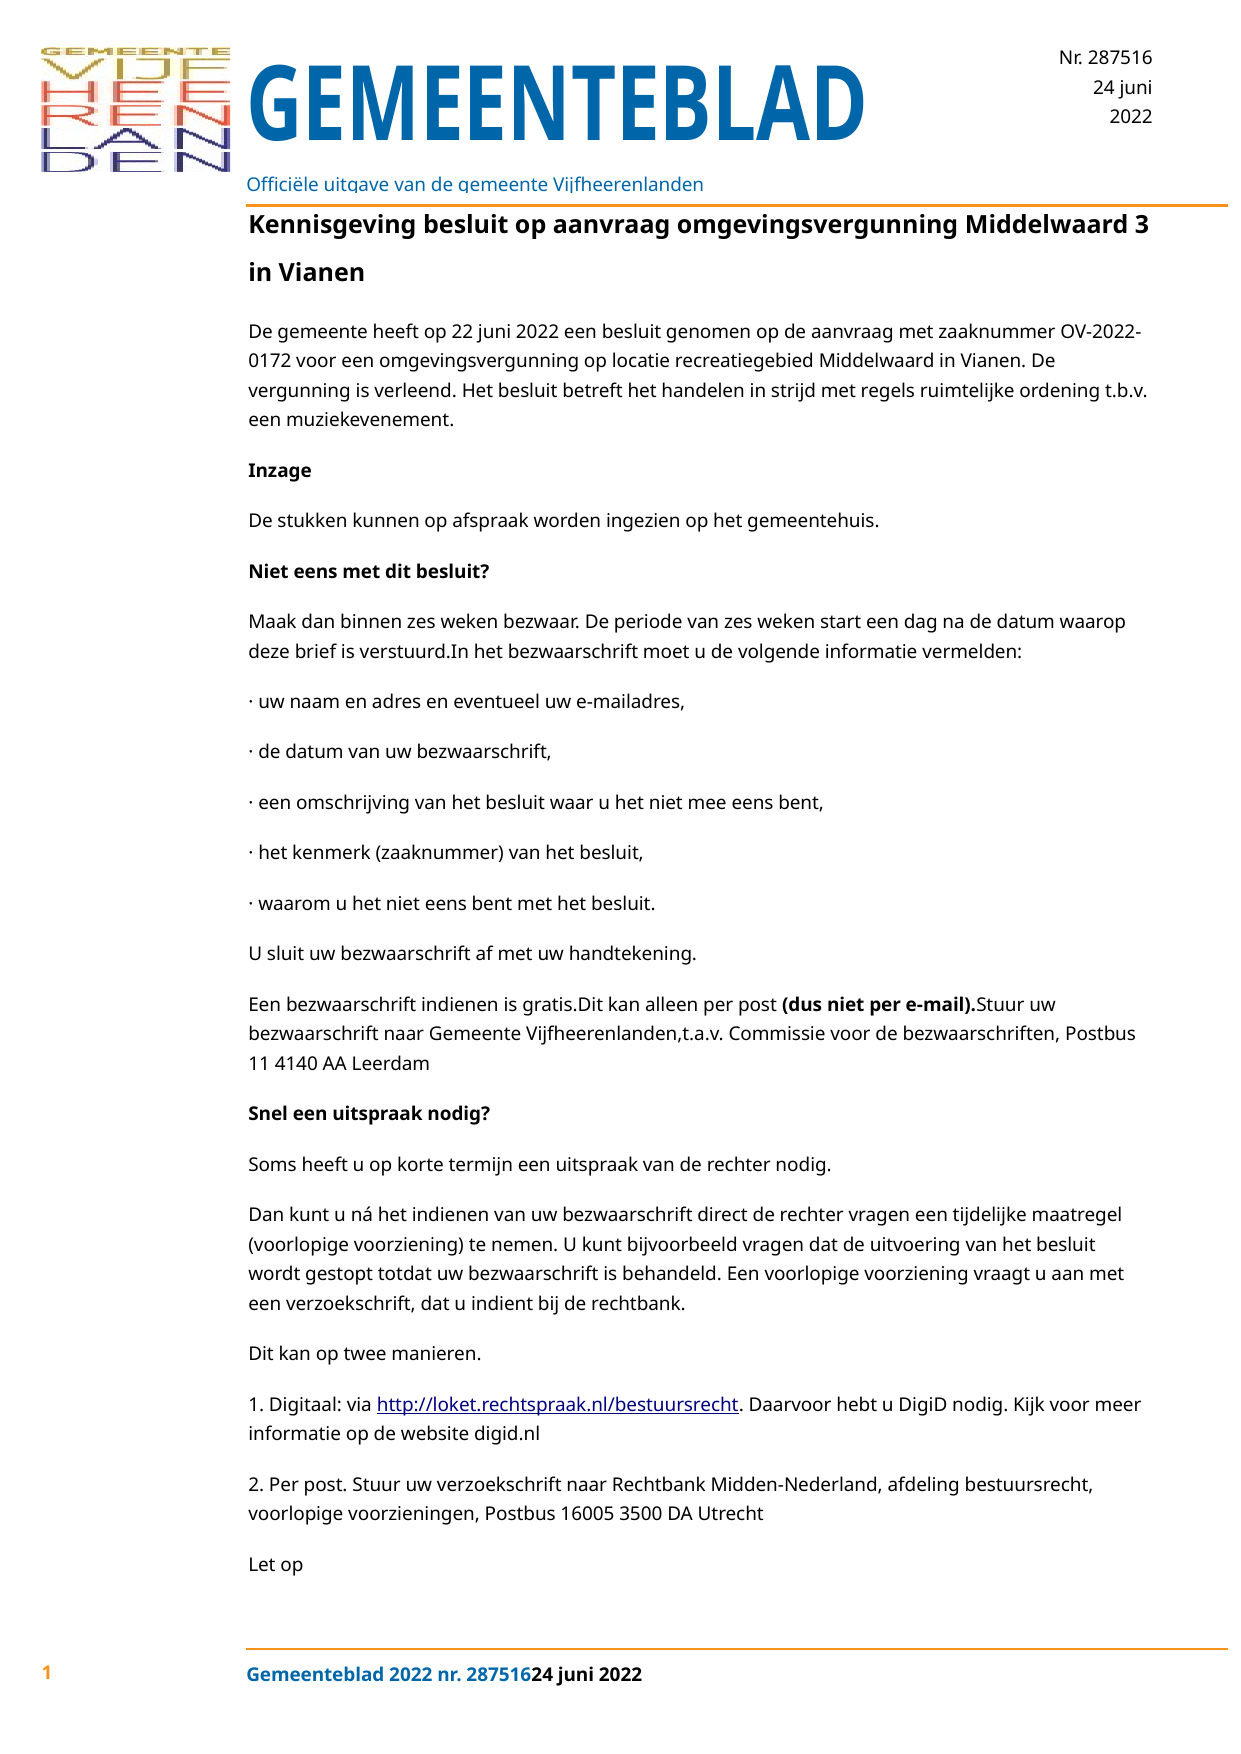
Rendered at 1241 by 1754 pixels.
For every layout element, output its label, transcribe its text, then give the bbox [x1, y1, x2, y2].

text Niet eens met dit besluit? [248, 558, 1152, 584]
text · uw naam en adres en eventueel uw e-mailadres, [248, 688, 1152, 714]
text Dit kan op twee manieren. [248, 1340, 1152, 1366]
text Maak dan binnen zes weken bezwaar. De periode van zes weken start een dag na de datum waarop deze brief is verstuurd.In het bezwaarschrift moet u de volgende informatie vermelden: [248, 608, 1152, 664]
text Inzage [248, 457, 1152, 483]
text · de datum van uw bezwaarschrift, [248, 739, 1152, 764]
text 2. Per post. Stuur uw verzoekschrift naar Rechtbank Midden-Nederland, afdeling bestuursrecht, voorlopige voorzieningen, Postbus 16005 3500 DA Utrecht [248, 1471, 1152, 1526]
text Kennisgeving besluit op aanvraag omgevingsvergunning Middelwaard 3 in Vianen [248, 207, 1152, 288]
text · waarom u het niet eens bent met het besluit. [248, 890, 1152, 916]
text Let op [248, 1551, 1152, 1577]
text De stukken kunnen op afspraak worden ingezien op het gemeentehuis. [248, 507, 1152, 533]
text Snel een uitspraak nodig? [248, 1100, 1152, 1126]
text 1. Digitaal: via http://loket.rechtspraak.nl/bestuursrecht. Daarvoor hebt u DigiD nodig. Kijk voor meer informatie op de website digid.nl [248, 1391, 1152, 1446]
text · het kenmerk (zaaknummer) van het besluit, [248, 839, 1152, 865]
text · een omschrijving van het besluit waar u het niet mee eens bent, [248, 789, 1152, 815]
text Een bezwaarschrift indienen is gratis.Dit kan alleen per post (dus niet per e-mail).Stuur uw bezwaarschrift naar Gemeente Vijfheerenlanden,t.a.v. Commissie voor de bezwaarschriften, Postbus 11 4140 AA Leerdam [248, 991, 1152, 1076]
text U sluit uw bezwaarschrift af met uw handtekening. [248, 940, 1152, 966]
picture [41, 47, 231, 172]
text Soms heeft u op korte termijn een uitspraak van de rechter nodig. [248, 1151, 1152, 1177]
text Dan kunt u ná het indienen van uw bezwaarschrift direct de rechter vragen een tijdelijke maatregel (voorlopige voorziening) te nemen. U kunt bijvoorbeeld vragen dat de uitvoering van het besluit wordt gestopt totdat uw bezwaarschrift is behandeld. Een voorlopige voorziening vraagt u aan met een verzoekschrift, dat u indient bij de rechtbank. [248, 1201, 1152, 1316]
text De gemeente heeft op 22 juni 2022 een besluit genomen op de aanvraag met zaaknummer OV-2022-0172 voor een omgevingsvergunning op locatie recreatiegebied Middelwaard in Vianen. De vergunning is verleend. Het besluit betreft het handelen in strijd met regels ruimtelijke ordening t.b.v. een muziekevenement. [248, 318, 1152, 432]
